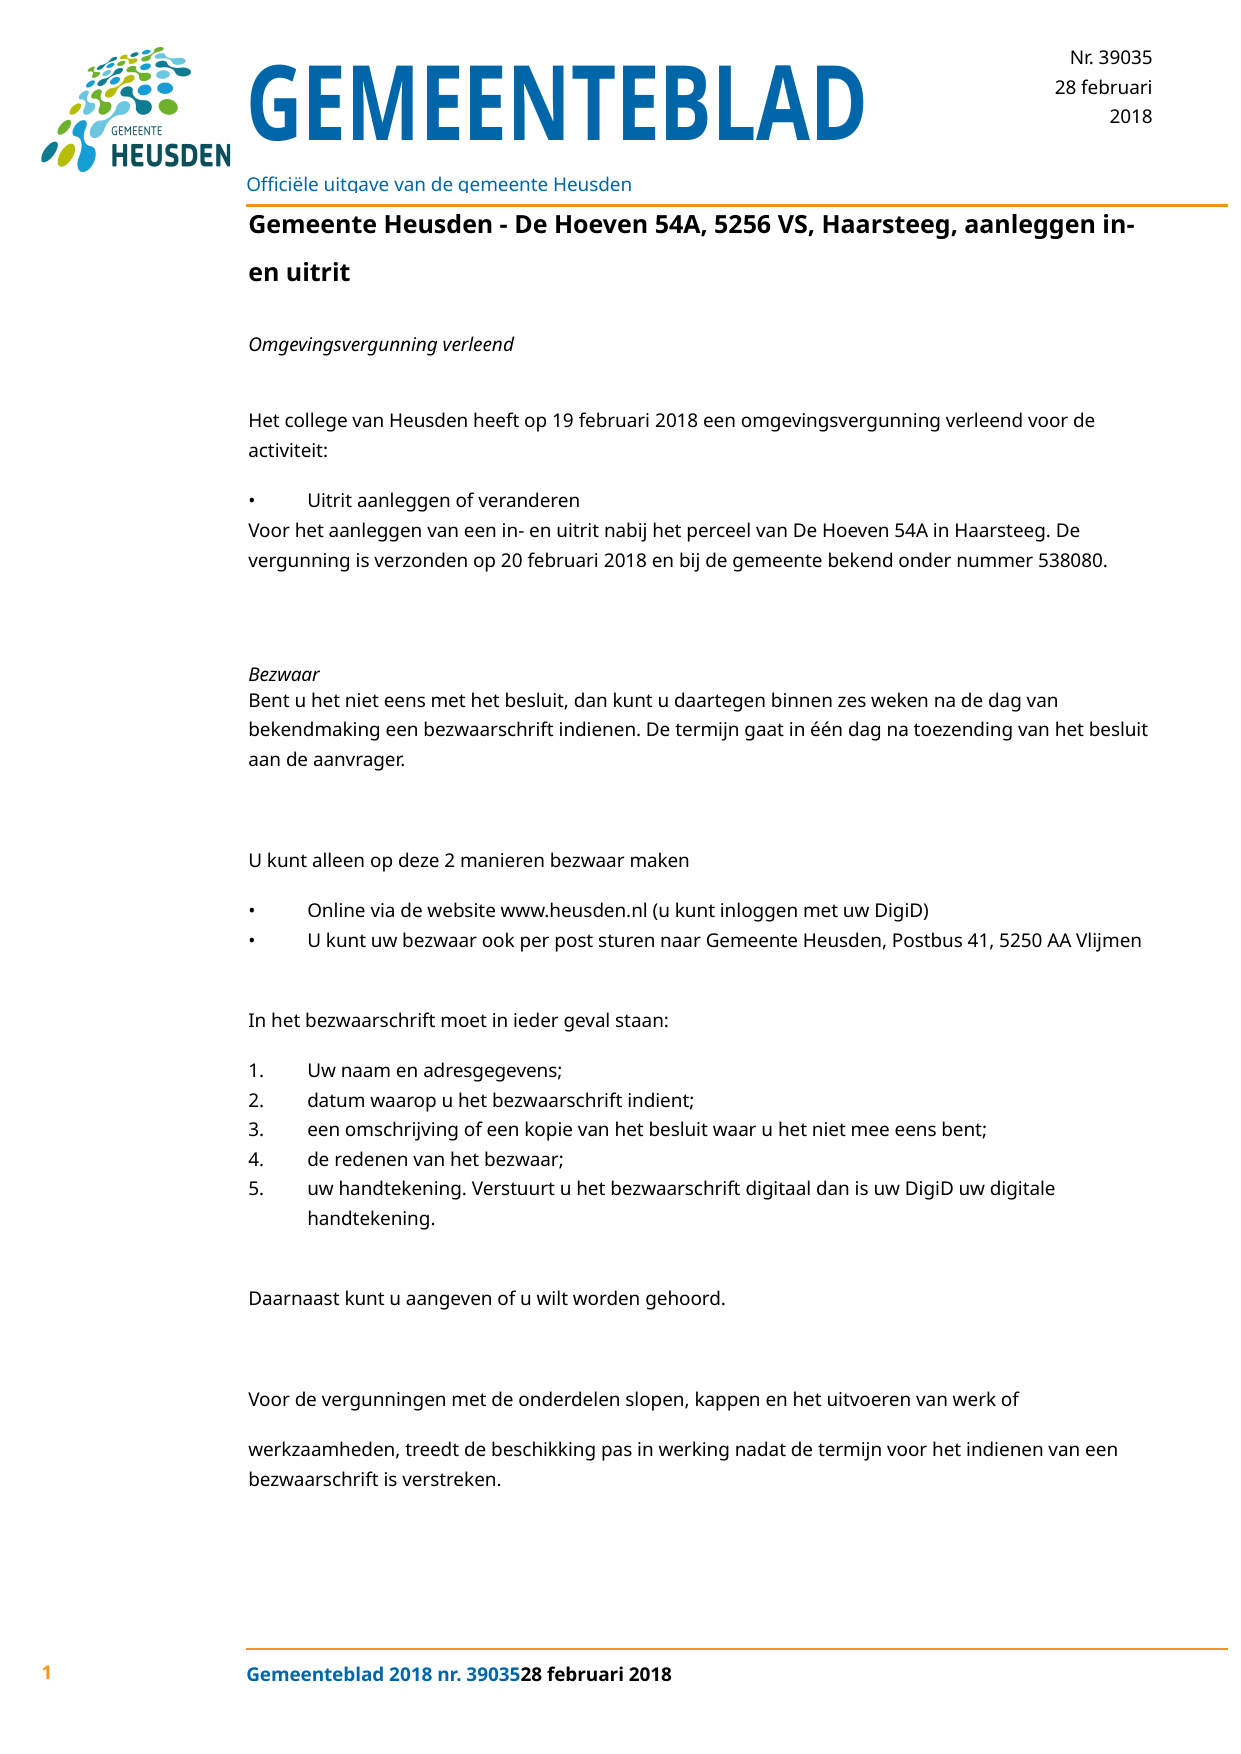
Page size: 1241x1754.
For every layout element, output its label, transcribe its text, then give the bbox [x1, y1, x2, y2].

list een omschrijving of een kopie van het besluit waar u het niet mee eens bent; [248, 1116, 1152, 1142]
text Voor het aanleggen van een in- en uitrit nabij het perceel van De Hoeven 54A in Haarsteeg. De vergunning is verzonden op 20 februari 2018 en bij de gemeente bekend onder nummer 538080. [248, 517, 1152, 572]
list uw handtekening. Verstuurt u het bezwaarschrift digitaal dan is uw DigiD uw digitale handtekening. [248, 1176, 1152, 1231]
list U kunt uw bezwaar ook per post sturen naar Gemeente Heusden, Postbus 41, 5250 AA Vlijmen [248, 927, 1152, 953]
text Gemeente Heusden - De Hoeven 54A, 5256 VS, Haarsteeg, aanleggen in- en uitrit [248, 207, 1152, 288]
text Bent u het niet eens met het besluit, dan kunt u daartegen binnen zes weken na de dag van bekendmaking een bezwaarschrift indienen. De termijn gaat in één dag na toezending van het besluit aan de aanvrager. [248, 687, 1152, 772]
text Bezwaar [248, 661, 1152, 687]
text werkzaamheden, treedt de beschikking pas in werking nadat de termijn voor het indienen van een bezwaarschrift is verstreken. [248, 1436, 1152, 1492]
list Online via de website www.heusden.nl (u kunt inloggen met uw DigiD) [248, 897, 1152, 923]
text Daarnaast kunt u aangeven of u wilt worden gehoord. [248, 1285, 1152, 1311]
text U kunt alleen op deze 2 manieren bezwaar maken [248, 847, 1152, 873]
list datum waarop u het bezwaarschrift indient; [248, 1087, 1152, 1113]
list Uw naam en adresgegevens; [248, 1057, 1152, 1083]
list Uitrit aanleggen of veranderen [248, 488, 1152, 513]
list de redenen van het bezwaar; [248, 1146, 1152, 1172]
picture [41, 47, 231, 172]
text Voor de vergunningen met de onderdelen slopen, kappen en het uitvoeren van werk of [248, 1386, 1152, 1412]
text Omgevingsvergunning verleend [248, 331, 1152, 357]
text Het college van Heusden heeft op 19 februari 2018 een omgevingsvergunning verleend voor de activiteit: [248, 408, 1152, 463]
text In het bezwaarschrift moet in ieder geval staan: [248, 1007, 1152, 1033]
